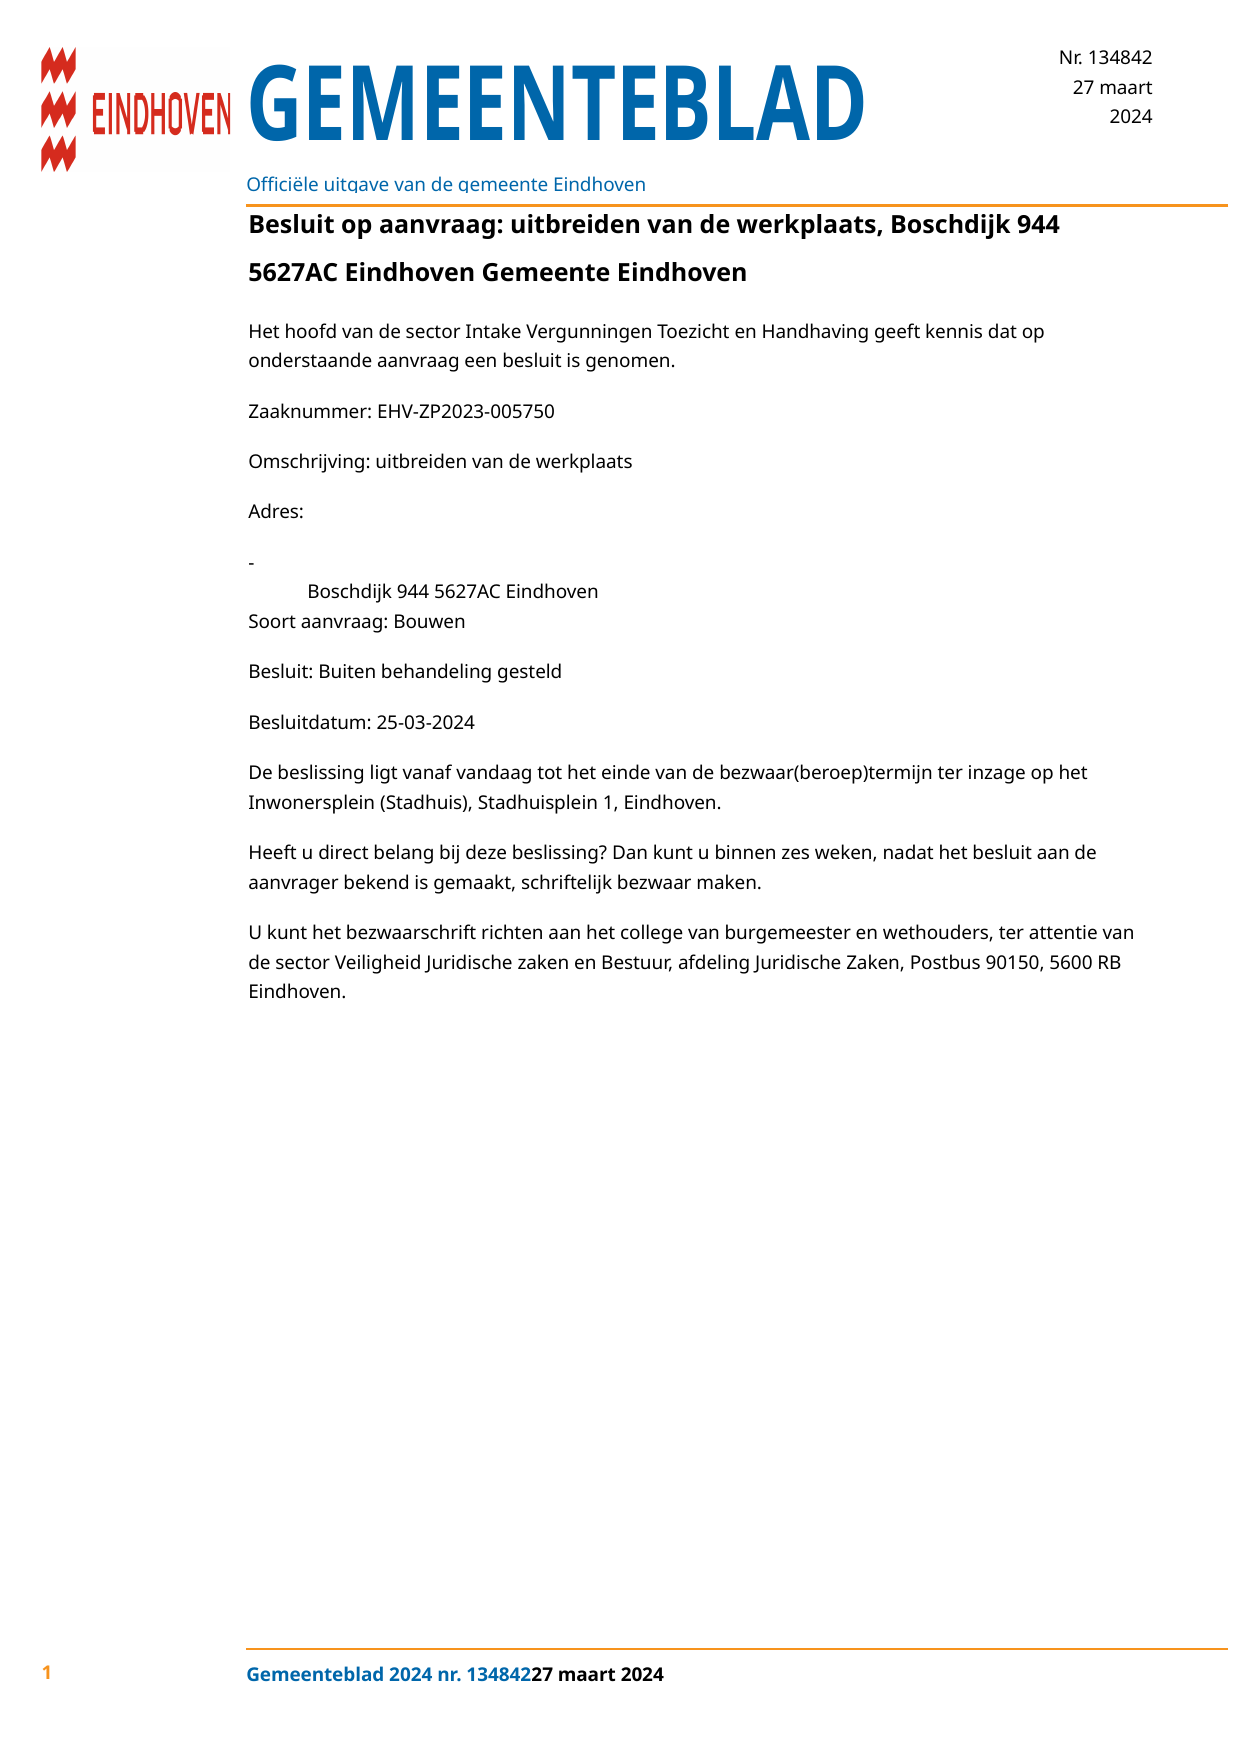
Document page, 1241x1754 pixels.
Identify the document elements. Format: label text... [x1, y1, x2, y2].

text U kunt het bezwaarschrift richten aan het college van burgemeester en wethouders, ter attentie van de sector Veiligheid Juridische zaken en Bestuur, afdeling Juridische Zaken, Postbus 90150, 5600 RB Eindhoven. [248, 919, 1152, 1004]
text De beslissing ligt vanaf vandaag tot het einde van de bezwaar(beroep)termijn ter inzage op het Inwonersplein (Stadhuis), Stadhuisplein 1, Eindhoven. [248, 759, 1152, 815]
text Het hoofd van de sector Intake Vergunningen Toezicht en Handhaving geeft kennis dat op onderstaande aanvraag een besluit is genomen. [248, 318, 1152, 373]
text Besluitdatum: 25-03-2024 [248, 709, 1152, 735]
text Besluit op aanvraag: uitbreiden van de werkplaats, Boschdijk 944 5627AC Eindhoven Gemeente Eindhoven [248, 207, 1152, 288]
list Boschdijk 944 5627AC Eindhoven [248, 579, 1152, 604]
picture [41, 47, 231, 172]
text Omschrijving: uitbreiden van de werkplaats [248, 448, 1152, 474]
text Soort aanvraag: Bouwen [248, 608, 1152, 634]
text Heeft u direct belang bij deze beslissing? Dan kunt u binnen zes weken, nadat het besluit aan de aanvrager bekend is gemaakt, schriftelijk bezwaar maken. [248, 839, 1152, 895]
text Besluit: Buiten behandeling gesteld [248, 659, 1152, 684]
text Zaaknummer: EHV-ZP2023-005750 [248, 398, 1152, 424]
text Adres: [248, 499, 1152, 524]
